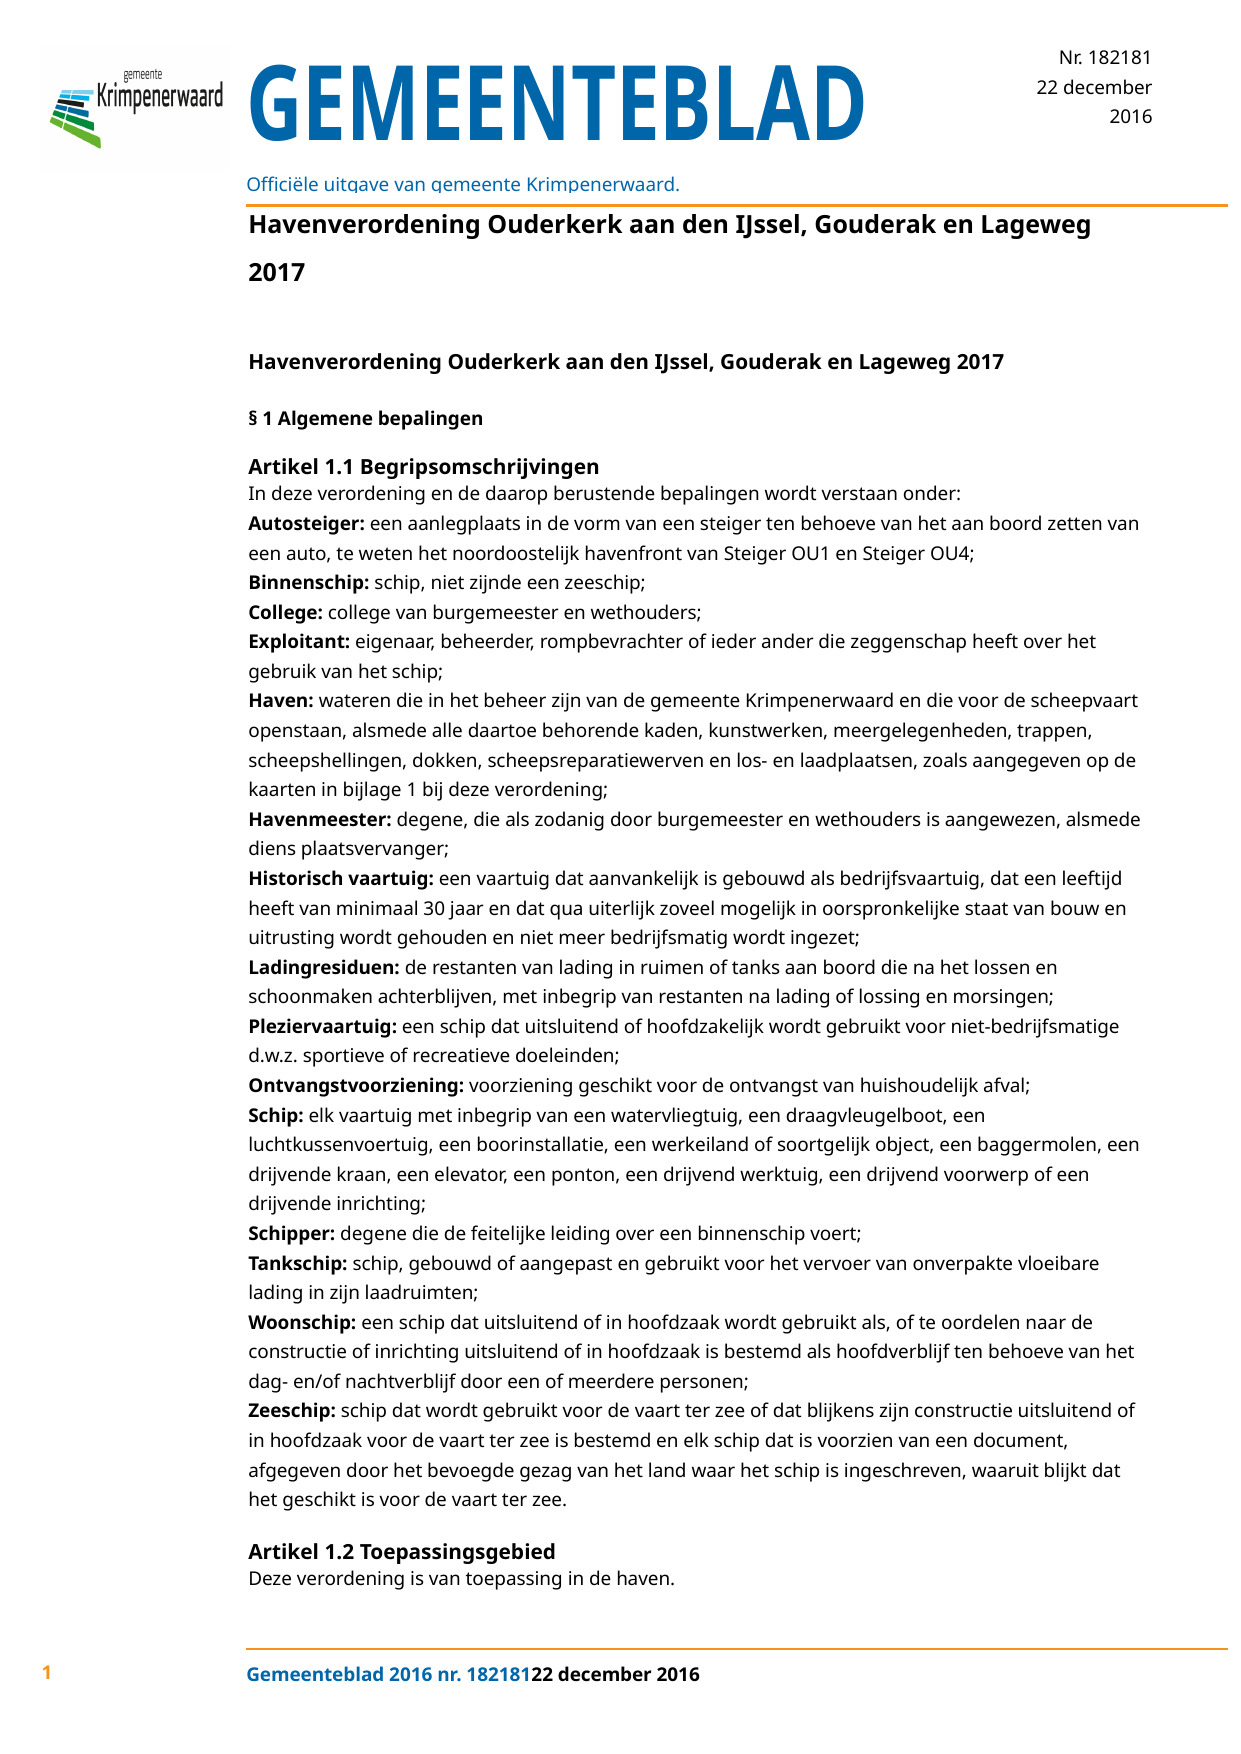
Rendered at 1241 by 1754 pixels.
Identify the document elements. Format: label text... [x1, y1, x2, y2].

text Schipper: degene die de feitelijke leiding over een binnenschip voert; [248, 1220, 1152, 1246]
text Binnenschip: schip, niet zijnde een zeeschip; [248, 569, 1152, 595]
text Artikel 1.1 Begripsomschrijvingen [248, 452, 1152, 481]
text Ontvangstvoorziening: voorziening geschikt voor de ontvangst van huishoudelijk afval; [248, 1072, 1152, 1098]
text Pleziervaartuig: een schip dat uitsluitend of hoofdzakelijk wordt gebruikt voor niet-bedrijfsmatige d.w.z. sportieve of recreatieve doeleinden; [248, 1013, 1152, 1068]
text Zeeschip: schip dat wordt gebruikt voor de vaart ter zee of dat blijkens zijn constructie uitsluitend of in hoofdzaak voor de vaart ter zee is bestemd en elk schip dat is voorzien van een document, afgegeven door het bevoegde gezag van het land waar het schip is ingeschreven, waaruit blijkt dat het geschikt is voor de vaart ter zee. [248, 1398, 1152, 1512]
text Ladingresiduen: de restanten van lading in ruimen of tanks aan boord die na het lossen en schoonmaken achterblijven, met inbegrip van restanten na lading of lossing en morsingen; [248, 954, 1152, 1009]
text College: college van burgemeester en wethouders; [248, 599, 1152, 624]
picture [41, 47, 231, 172]
text Artikel 1.2 Toepassingsgebied [248, 1537, 1152, 1565]
text Schip: elk vaartuig met inbegrip van een watervliegtuig, een draagvleugelboot, een luchtkussenvoertuig, een boorinstallatie, een werkeiland of soortgelijk object, een baggermolen, een drijvende kraan, een elevator, een ponton, een drijvend werktuig, een drijvend voorwerp of een drijvende inrichting; [248, 1102, 1152, 1216]
text Havenverordening Ouderkerk aan den IJssel, Gouderak en Lageweg 2017 [248, 347, 1152, 376]
text In deze verordening en de daarop berustende bepalingen wordt verstaan onder: [248, 481, 1152, 506]
text Tankschip: schip, gebouwd of aangepast en gebruikt voor het vervoer van onverpakte vloeibare lading in zijn laadruimten; [248, 1250, 1152, 1305]
text Haven: wateren die in het beheer zijn van de gemeente Krimpenerwaard en die voor de scheepvaart openstaan, alsmede alle daartoe behorende kaden, kunstwerken, meergelegenheden, trappen, scheepshellingen, dokken, scheepsreparatiewerven en los- en laadplaatsen, zoals aangegeven op de kaarten in bijlage 1 bij deze verordening; [248, 688, 1152, 802]
text Woonschip: een schip dat uitsluitend of in hoofdzaak wordt gebruikt als, of te oordelen naar de constructie of inrichting uitsluitend of in hoofdzaak is bestemd als hoofdverblijf ten behoeve van het dag- en/of nachtverblijf door een of meerdere personen; [248, 1309, 1152, 1394]
text Havenmeester: degene, die als zodanig door burgemeester en wethouders is aangewezen, alsmede diens plaatsvervanger; [248, 806, 1152, 861]
text Autosteiger: een aanlegplaats in de vorm van een steiger ten behoeve van het aan boord zetten van een auto, te weten het noordoostelijk havenfront van Steiger OU1 en Steiger OU4; [248, 510, 1152, 565]
text Historisch vaartuig: een vaartuig dat aanvankelijk is gebouwd als bedrijfsvaartuig, dat een leeftijd heeft van minimaal 30 jaar en dat qua uiterlijk zoveel mogelijk in oorspronkelijke staat van bouw en uitrusting wordt gehouden en niet meer bedrijfsmatig wordt ingezet; [248, 865, 1152, 950]
text Exploitant: eigenaar, beheerder, rompbevrachter of ieder ander die zeggenschap heeft over het gebruik van het schip; [248, 628, 1152, 684]
text § 1 Algemene bepalingen [248, 406, 1152, 431]
text Havenverordening Ouderkerk aan den IJssel, Gouderak en Lageweg 2017 [248, 207, 1152, 288]
text Deze verordening is van toepassing in de haven. [248, 1565, 1152, 1591]
